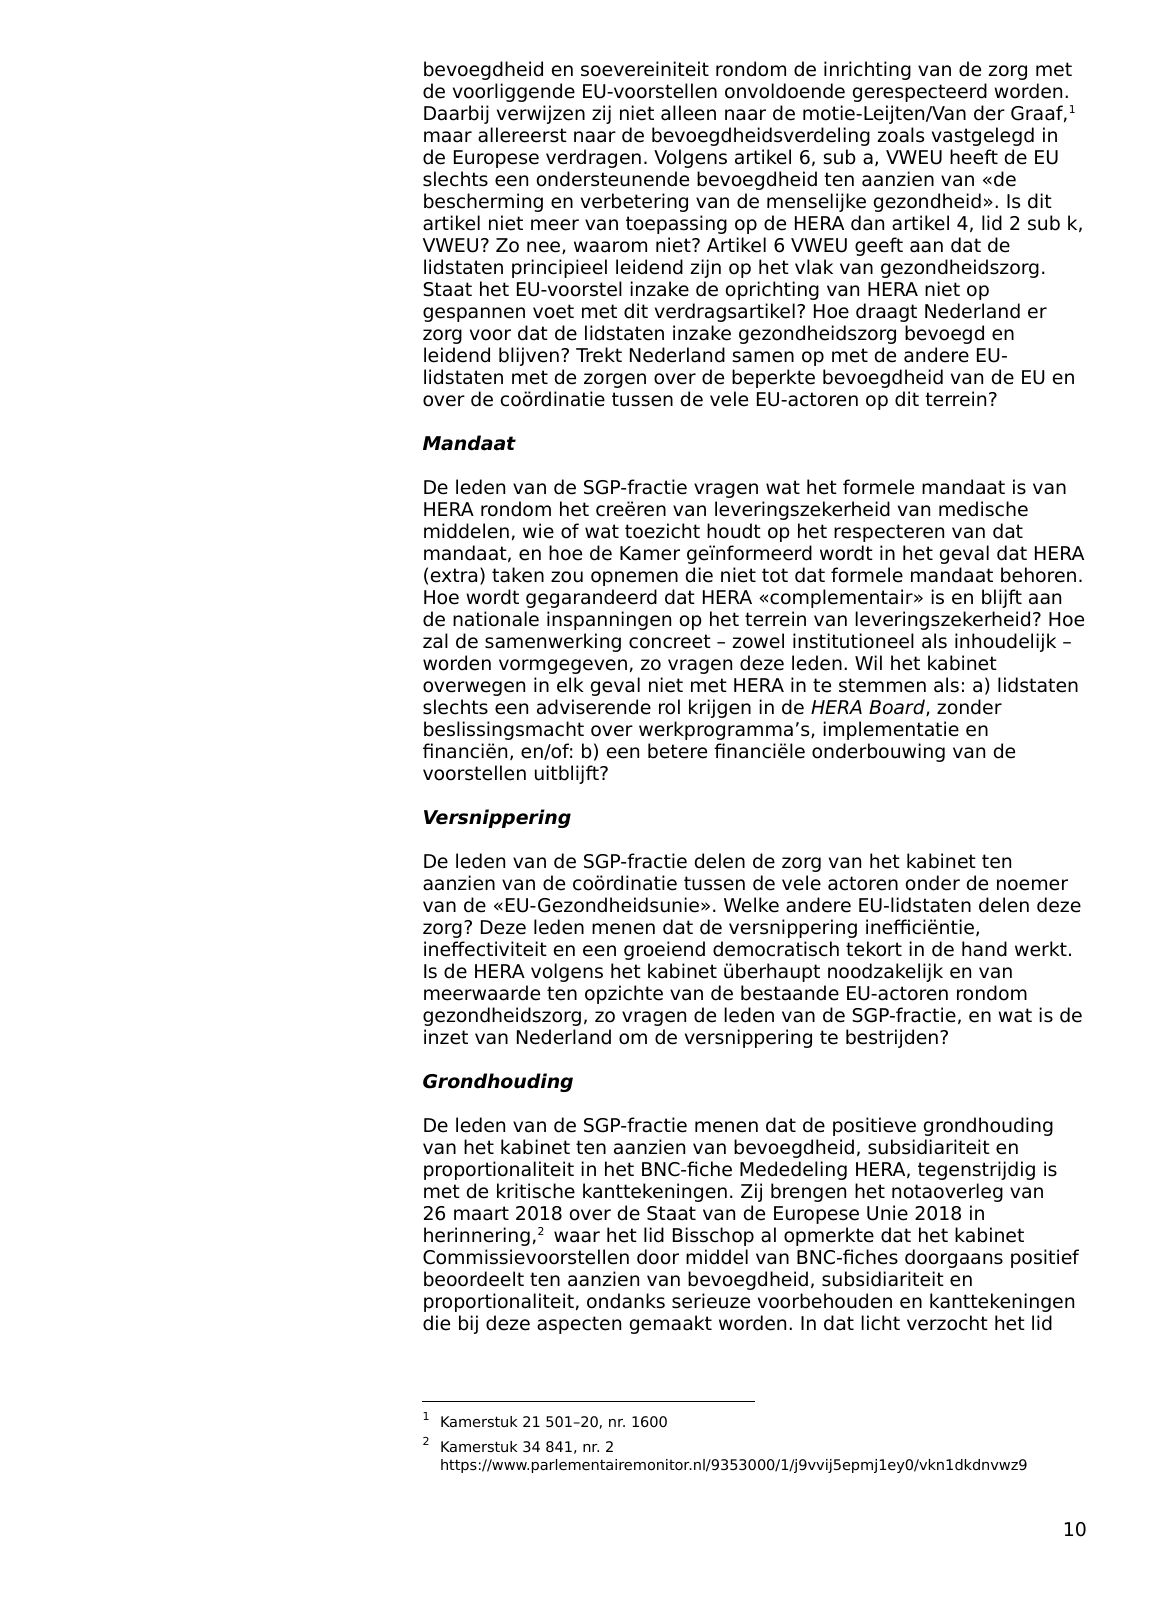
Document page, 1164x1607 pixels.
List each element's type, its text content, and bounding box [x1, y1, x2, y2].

text De leden van de SGP-fractie delen de zorg van het kabinet ten aanzien van de coördinatie tussen de vele actoren onder de noemer van de «EU-Gezondheidsunie». Welke andere EU-lidstaten delen deze zorg? Deze leden menen dat de versnippering inefficiëntie, ineffectiviteit en een groeiend democratisch tekort in de hand werkt. Is de HERA volgens het kabinet überhaupt noodzakelijk en van meerwaarde ten opzichte van de bestaande EU-actoren rondom gezondheidszorg, zo vragen de leden van de SGP-fractie, en wat is de inzet van Nederland om de versnippering te bestrijden? [422, 851, 1087, 1049]
subtitle Mandaat [422, 433, 1087, 455]
text bevoegdheid en soevereiniteit rondom de inrichting van de zorg met de voorliggende EU-voorstellen onvoldoende gerespecteerd worden. Daarbij verwijzen zij niet alleen naar de motie-Leijten/Van der Graaf, maar allereerst naar de bevoegdheidsverdeling zoals vastgelegd in de Europese verdragen. Volgens artikel 6, sub a, VWEU heeft de EU slechts een ondersteunende bevoegdheid ten aanzien van «de bescherming en verbetering van de menselijke gezondheid». Is dit artikel niet meer van toepassing op de HERA dan artikel 4, lid 2 sub k, VWEU? Zo nee, waarom niet? Artikel 6 VWEU geeft aan dat de lidstaten principieel leidend zijn op het vlak van gezondheidszorg. Staat het EU-voorstel inzake de oprichting van HERA niet op gespannen voet met dit verdragsartikel? Hoe draagt Nederland er zorg voor dat de lidstaten inzake gezondheidszorg bevoegd en leidend blijven? Trekt Nederland samen op met de andere EU-lidstaten met de zorgen over de beperkte bevoegdheid van de EU en over de coördinatie tussen de vele EU-actoren op dit terrein? [422, 59, 1087, 411]
text Kamerstuk 21 501–20, nr. 1600 [422, 1410, 1087, 1432]
text Kamerstuk 34 841, nr. 2 https://www.parlementairemonitor.nl/9353000/1/j9vvij5epmj1ey0/vkn1dkdnvwz9 [422, 1435, 1087, 1474]
text De leden van de SGP-fractie menen dat de positieve grondhouding van het kabinet ten aanzien van bevoegdheid, subsidiariteit en proportionaliteit in het BNC-fiche Mededeling HERA, tegenstrijdig is met de kritische kanttekeningen. Zij brengen het notaoverleg van 26 maart 2018 over de Staat van de Europese Unie 2018 in herinnering, waar het lid Bisschop al opmerkte dat het kabinet Commissievoorstellen door middel van BNC-fiches doorgaans positief beoordeelt ten aanzien van bevoegdheid, subsidiariteit en proportionaliteit, ondanks serieuze voorbehouden en kanttekeningen die bij deze aspecten gemaakt worden. In dat licht verzocht het lid [422, 1115, 1087, 1335]
subtitle Grondhouding [422, 1071, 1087, 1093]
subtitle Versnippering [422, 807, 1087, 829]
text De leden van de SGP-fractie vragen wat het formele mandaat is van HERA rondom het creëren van leveringszekerheid van medische middelen, wie of wat toezicht houdt op het respecteren van dat mandaat, en hoe de Kamer geïnformeerd wordt in het geval dat HERA (extra) taken zou opnemen die niet tot dat formele mandaat behoren. Hoe wordt gegarandeerd dat HERA «complementair» is en blijft aan de nationale inspanningen op het terrein van leveringszekerheid? Hoe zal de samenwerking concreet – zowel institutioneel als inhoudelijk – worden vormgegeven, zo vragen deze leden. Wil het kabinet overwegen in elk geval niet met HERA in te stemmen als: a) lidstaten slechts een adviserende rol krijgen in de HERA Board, zonder beslissingsmacht over werkprogramma’s, implementatie en financiën, en/of: b) een betere financiële onderbouwing van de voorstellen uitblijft? [422, 477, 1087, 785]
